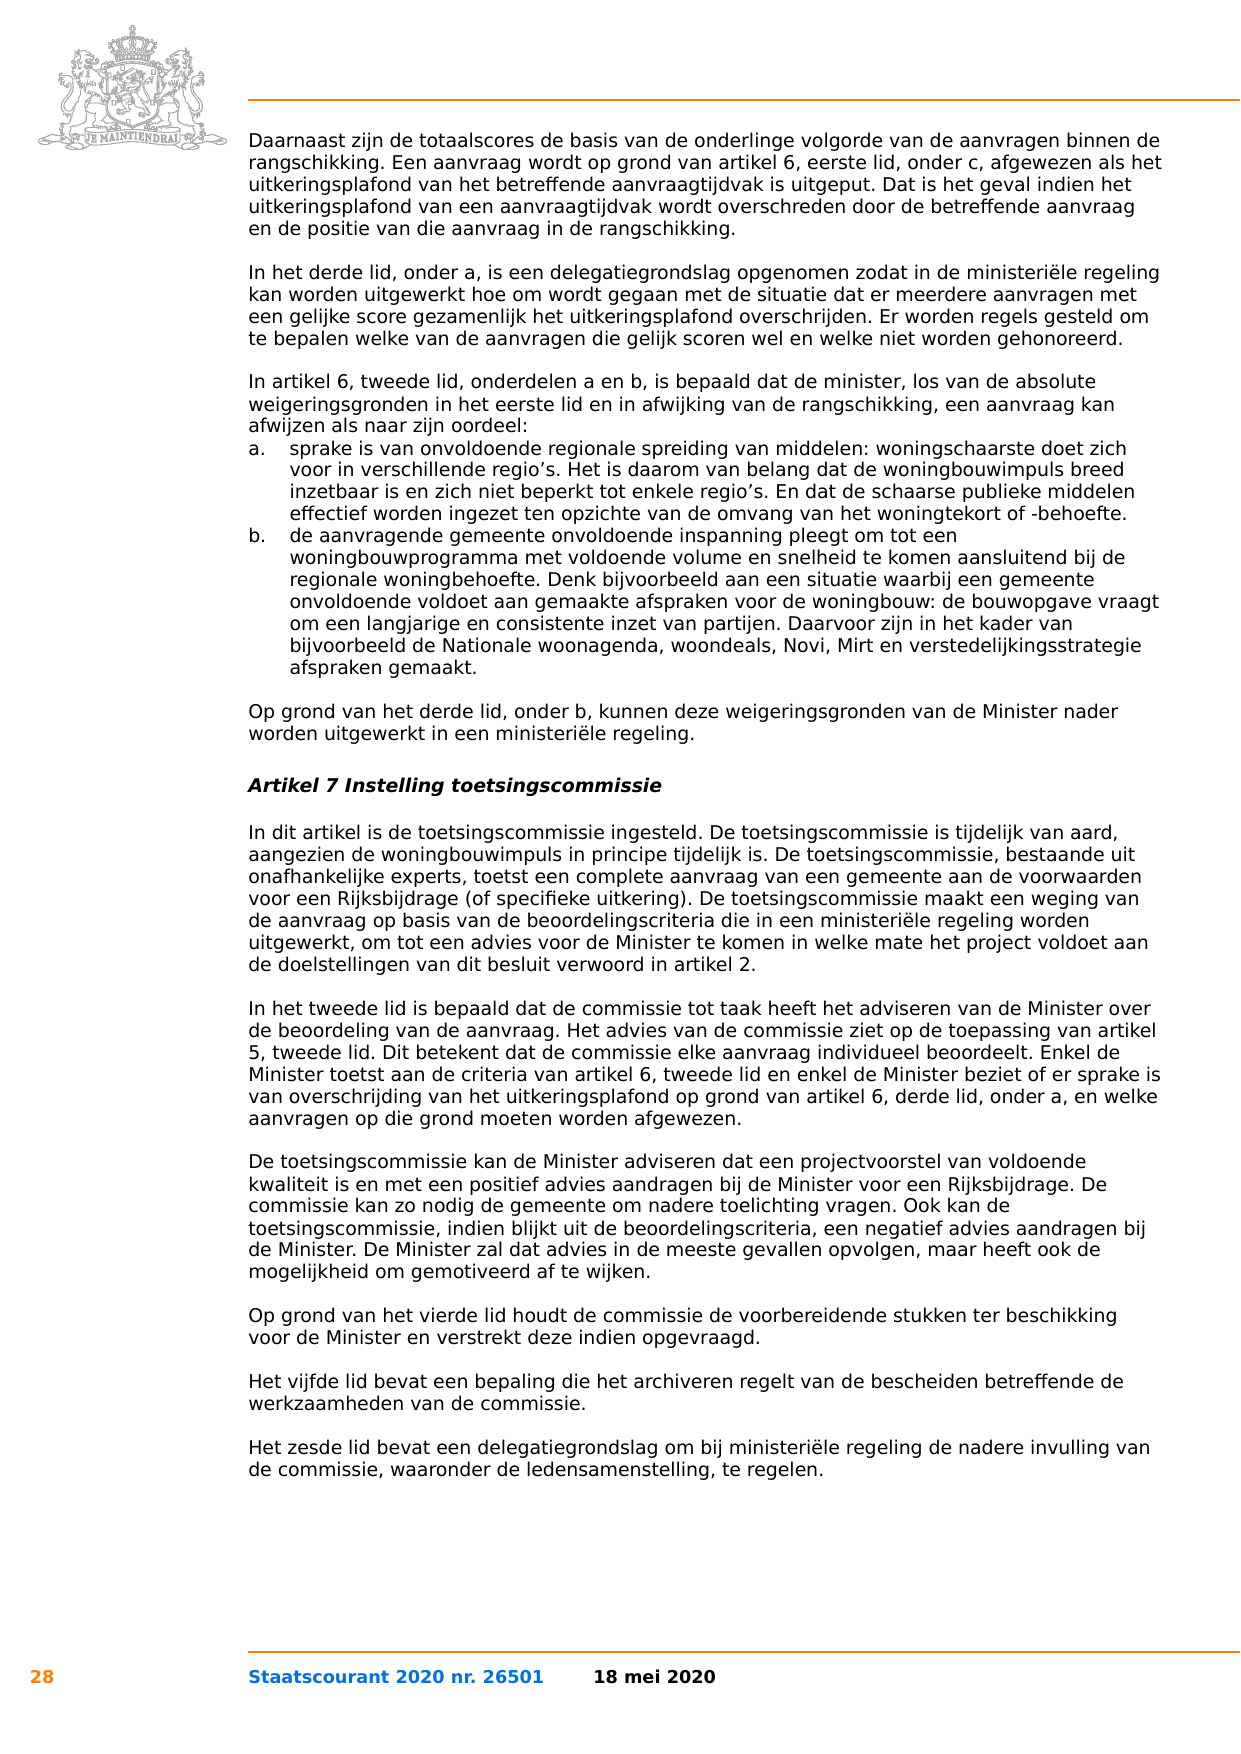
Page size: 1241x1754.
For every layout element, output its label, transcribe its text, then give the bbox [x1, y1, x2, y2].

text In dit artikel is de toetsingscommissie ingesteld. De toetsingscommissie is tijdelijk van aard, aangezien de woningbouwimpuls in principe tijdelijk is. De toetsingscommissie, bestaande uit onafhankelijke experts, toetst een complete aanvraag van een gemeente aan de voorwaarden voor een Rijksbijdrage (of specifieke uitkering). De toetsingscommissie maakt een weging van de aanvraag op basis van de beoordelingscriteria die in een ministeriële regeling worden uitgewerkt, om tot een advies voor de Minister te komen in welke mate het project voldoet aan de doelstellingen van dit besluit verwoord in artikel 2. [248, 822, 1163, 976]
text Het vijfde lid bevat een bepaling die het archiveren regelt van de bescheiden betreffende de werkzaamheden van de commissie. [248, 1371, 1163, 1415]
text In het tweede lid is bepaald dat de commissie tot taak heeft het adviseren van de Minister over de beoordeling van de aanvraag. Het advies van de commissie ziet op de toepassing van artikel 5, tweede lid. Dit betekent dat de commissie elke aanvraag individueel beoordeelt. Enkel de Minister toetst aan de criteria van artikel 6, tweede lid en enkel de Minister beziet of er sprake is van overschrijding van het uitkeringsplafond op grond van artikel 6, derde lid, onder a, en welke aanvragen op die grond moeten worden afgewezen. [248, 998, 1163, 1129]
text In artikel 6, tweede lid, onderdelen a en b, is bepaald dat de minister, los van de absolute weigeringsgronden in het eerste lid en in afwijking van de rangschikking, een aanvraag kan afwijzen als naar zijn oordeel: [248, 371, 1163, 437]
text De toetsingscommissie kan de Minister adviseren dat een projectvoorstel van voldoende kwaliteit is en met een positief advies aandragen bij de Minister voor een Rijksbijdrage. De commissie kan zo nodig de gemeente om nadere toelichting vragen. Ook kan de toetsingscommissie, indien blijkt uit de beoordelingscriteria, een negatief advies aandragen bij de Minister. De Minister zal dat advies in de meeste gevallen opvolgen, maar heeft ook de mogelijkheid om gemotiveerd af te wijken. [248, 1151, 1163, 1283]
picture [38, 25, 227, 150]
text Daarnaast zijn de totaalscores de basis van de onderlinge volgorde van de aanvragen binnen de rangschikking. Een aanvraag wordt op grond van artikel 6, eerste lid, onder c, afgewezen als het uitkeringsplafond van het betreffende aanvraagtijdvak is uitgeput. Dat is het geval indien het uitkeringsplafond van een aanvraagtijdvak wordt overschreden door de betreffende aanvraag en de positie van die aanvraag in de rangschikking. [248, 130, 1163, 240]
text Op grond van het vierde lid houdt de commissie de voorbereidende stukken ter beschikking voor de Minister en verstrekt deze indien opgevraagd. [248, 1305, 1163, 1349]
subtitle Artikel 7 Instelling toetsingscommissie [248, 775, 1163, 797]
text In het derde lid, onder a, is een delegatiegrondslag opgenomen zodat in de ministeriële regeling kan worden uitgewerkt hoe om wordt gegaan met de situatie dat er meerdere aanvragen met een gelijke score gezamenlijk het uitkeringsplafond overschrijden. Er worden regels gesteld om te bepalen welke van de aanvragen die gelijk scoren wel en welke niet worden gehonoreerd. [248, 262, 1163, 349]
text Het zesde lid bevat een delegatiegrondslag om bij ministeriële regeling de nadere invulling van de commissie, waaronder de ledensamenstelling, te regelen. [248, 1437, 1163, 1481]
text b. de aanvragende gemeente onvoldoende inspanning pleegt om tot een woningbouwprogramma met voldoende volume en snelheid te komen aansluitend bij de regionale woningbehoefte. Denk bijvoorbeeld aan een situatie waarbij een gemeente onvoldoende voldoet aan gemaakte afspraken voor de woningbouw: de bouwopgave vraagt om een langjarige en consistente inzet van partijen. Daarvoor zijn in het kader van bijvoorbeeld de Nationale woonagenda, woondeals, Novi, Mirt en verstedelijkingsstrategie afspraken gemaakt. [248, 525, 1163, 679]
text a. sprake is van onvoldoende regionale spreiding van middelen: woningschaarste doet zich voor in verschillende regio’s. Het is daarom van belang dat de woningbouwimpuls breed inzetbaar is en zich niet beperkt tot enkele regio’s. En dat de schaarse publieke middelen effectief worden ingezet ten opzichte van de omvang van het woningtekort of -behoefte. [248, 437, 1163, 525]
text Op grond van het derde lid, onder b, kunnen deze weigeringsgronden van de Minister nader worden uitgewerkt in een ministeriële regeling. [248, 701, 1163, 745]
